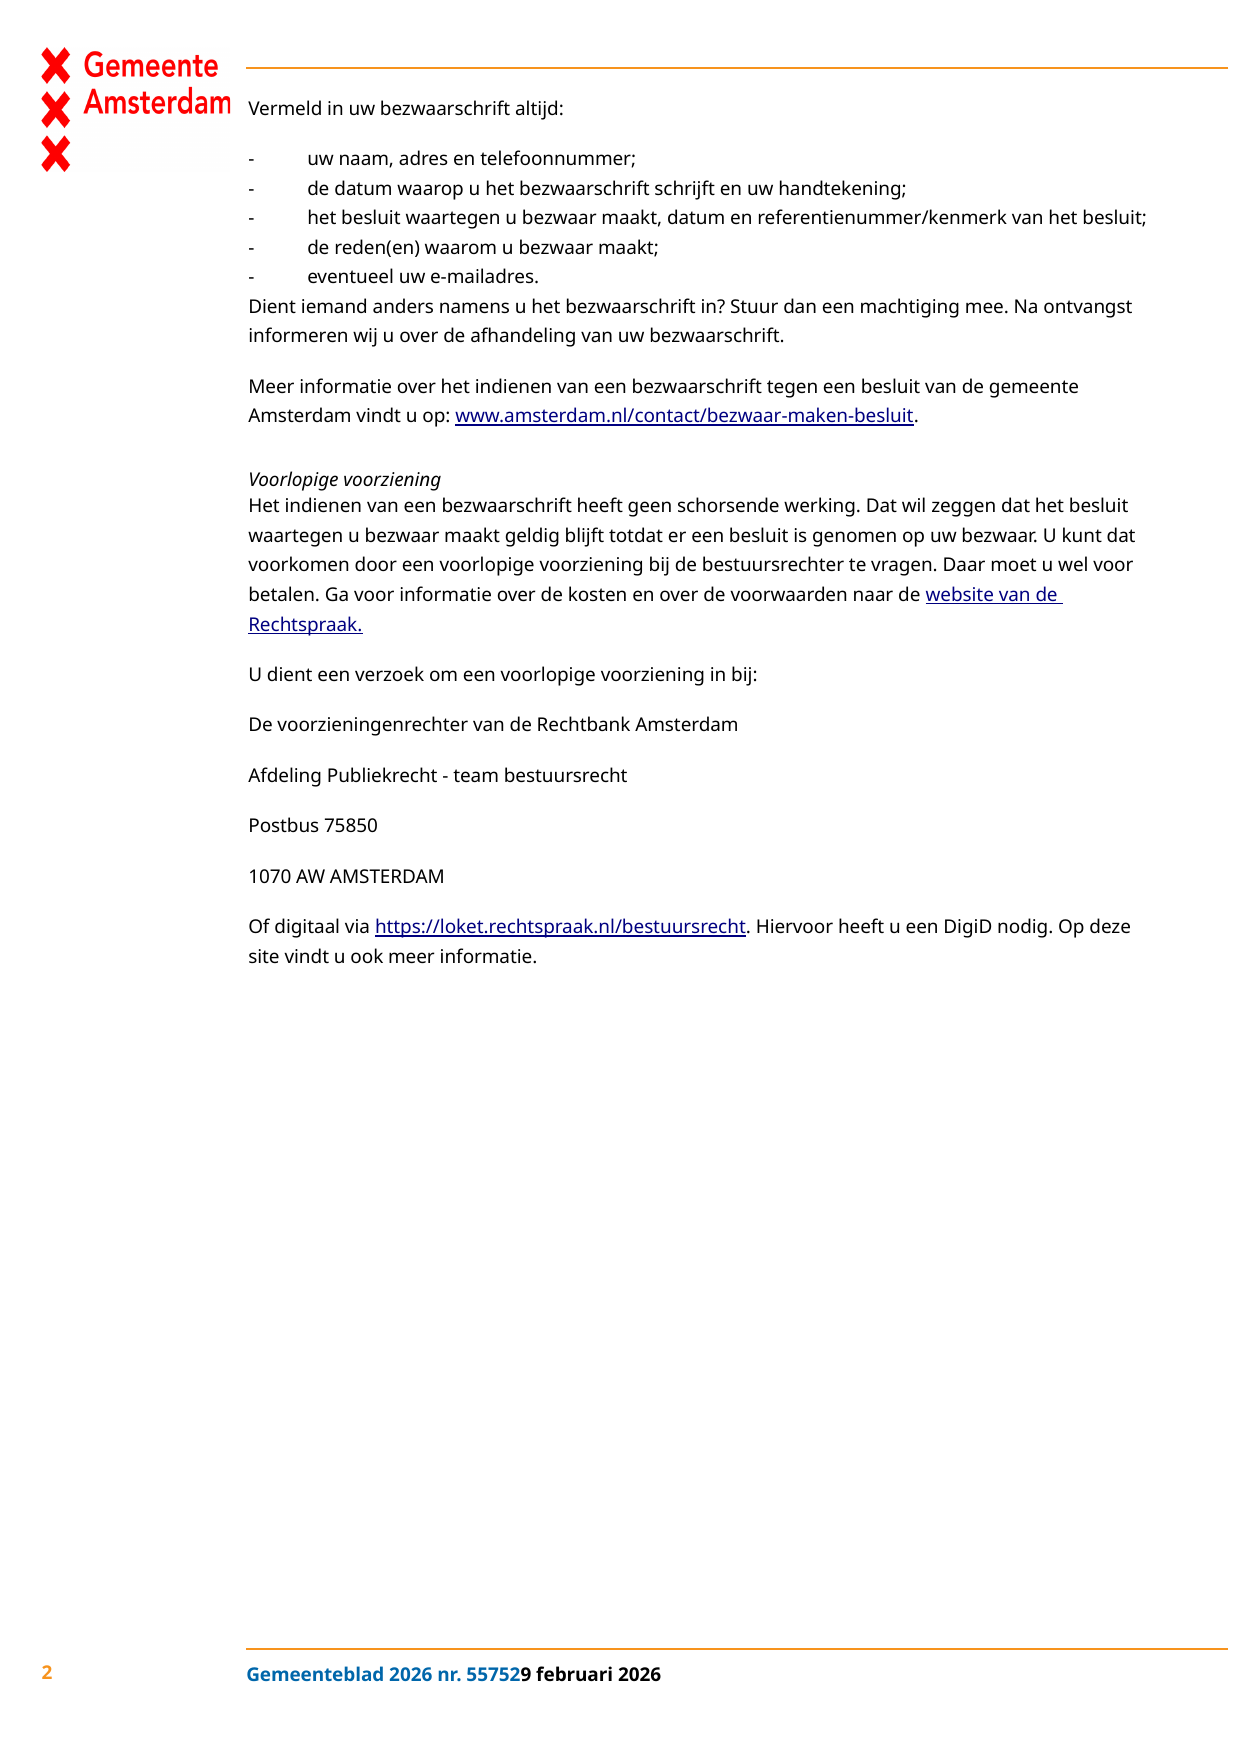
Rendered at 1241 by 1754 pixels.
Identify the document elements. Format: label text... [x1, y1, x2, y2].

list de datum waarop u het bezwaarschrift schrijft en uw handtekening; [248, 175, 1152, 201]
text 1070 AW AMSTERDAM [248, 863, 1152, 888]
text Afdeling Publiekrecht - team bestuursrecht [248, 762, 1152, 788]
list eventueel uw e-mailadres. [248, 263, 1152, 289]
text Dient iemand anders namens u het bezwaarschrift in? Stuur dan een machtiging mee. Na ontvangst informeren wij u over de afhandeling van uw bezwaarschrift. [248, 293, 1152, 348]
picture [41, 47, 231, 172]
text U dient een verzoek om een voorlopige voorziening in bij: [248, 661, 1152, 687]
text Postbus 75850 [248, 812, 1152, 838]
text Voorlopige voorziening [248, 467, 1152, 492]
text Het indienen van een bezwaarschrift heeft geen schorsende werking. Dat wil zeggen dat het besluit waartegen u bezwaar maakt geldig blijft totdat er een besluit is genomen op uw bezwaar. U kunt dat voorkomen door een voorlopige voorziening bij de bestuursrechter te vragen. Daar moet u wel voor betalen. Ga voor informatie over de kosten en over de voorwaarden naar de website van de Rechtspraak. [248, 492, 1152, 636]
text De voorzieningenrechter van de Rechtbank Amsterdam [248, 712, 1152, 737]
text Meer informatie over het indienen van een bezwaarschrift tegen een besluit van de gemeente Amsterdam vindt u op: www.amsterdam.nl/contact/bezwaar-maken-besluit. [248, 373, 1152, 428]
text Of digitaal via https://loket.rechtspraak.nl/bestuursrecht. Hiervoor heeft u een DigiD nodig. Op deze site vindt u ook meer informatie. [248, 913, 1152, 968]
list uw naam, adres en telefoonnummer; [248, 145, 1152, 171]
list de reden(en) waarom u bezwaar maakt; [248, 234, 1152, 260]
list het besluit waartegen u bezwaar maakt, datum en referentienummer/kenmerk van het besluit; [248, 204, 1152, 230]
text Vermeld in uw bezwaarschrift altijd: [248, 95, 1152, 121]
